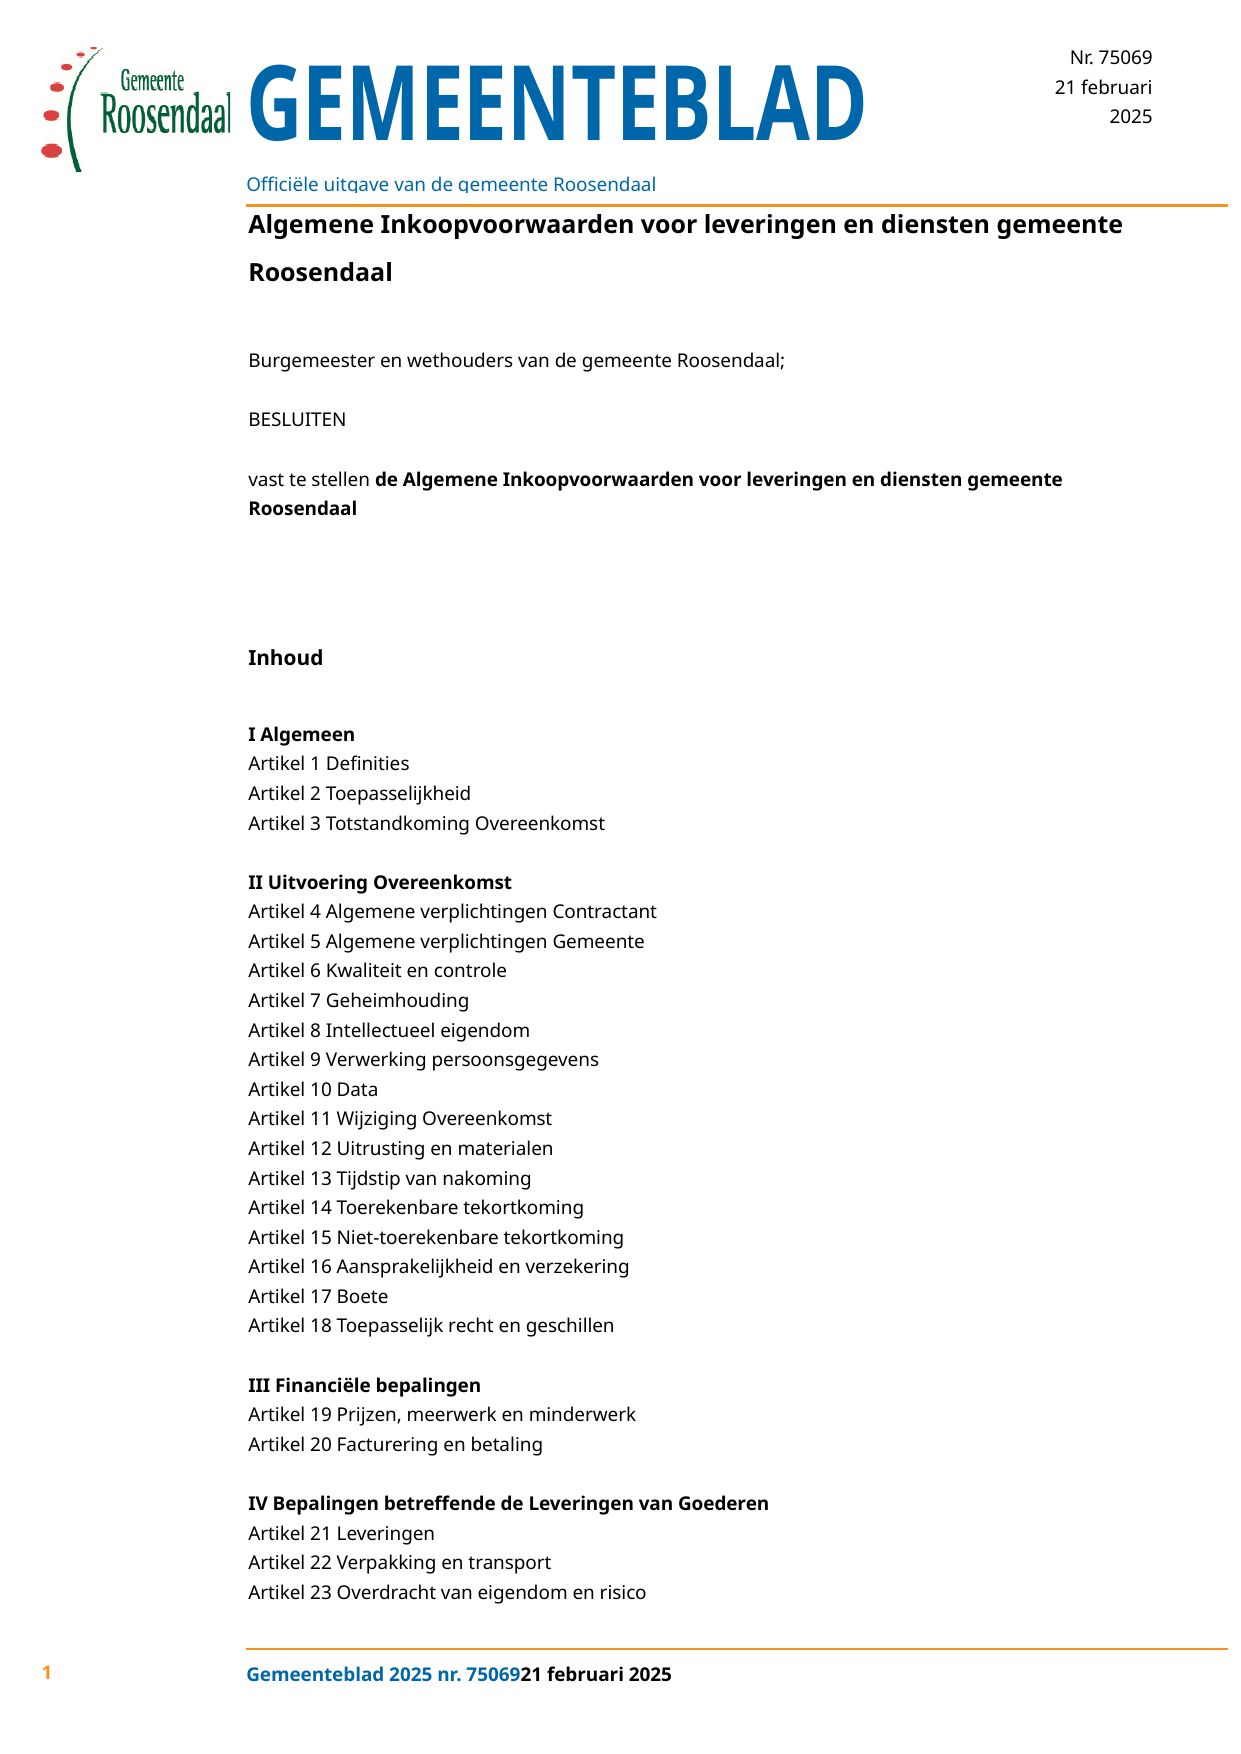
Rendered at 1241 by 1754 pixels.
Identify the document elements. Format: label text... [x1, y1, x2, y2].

text vast te stellen de Algemene Inkoopvoorwaarden voor leveringen en diensten gemeente Roosendaal [248, 466, 1152, 521]
text Artikel 18 Toepasselijk recht en geschillen [248, 1313, 1152, 1338]
text Artikel 2 Toepasselijkheid [248, 780, 1152, 806]
text Artikel 15 Niet-toerekenbare tekortkoming [248, 1224, 1152, 1250]
text Artikel 1 Definities [248, 751, 1152, 776]
text IV Bepalingen betreffende de Leveringen van Goederen [248, 1490, 1152, 1516]
text Artikel 22 Verpakking en transport [248, 1549, 1152, 1575]
text Artikel 9 Verwerking persoonsgegevens [248, 1046, 1152, 1072]
text Artikel 3 Totstandkoming Overeenkomst [248, 810, 1152, 836]
text Artikel 12 Uitrusting en materialen [248, 1135, 1152, 1161]
picture [41, 47, 231, 172]
text Artikel 7 Geheimhouding [248, 987, 1152, 1013]
text Artikel 19 Prijzen, meerwerk en minderwerk [248, 1401, 1152, 1427]
text Algemene Inkoopvoorwaarden voor leveringen en diensten gemeente Roosendaal [248, 207, 1152, 288]
text Burgemeester en wethouders van de gemeente Roosendaal; [248, 347, 1152, 373]
text Artikel 14 Toerekenbare tekortkoming [248, 1194, 1152, 1220]
text Artikel 10 Data [248, 1076, 1152, 1102]
text I Algemeen [248, 721, 1152, 747]
text Artikel 11 Wijziging Overeenkomst [248, 1106, 1152, 1131]
text Artikel 21 Leveringen [248, 1520, 1152, 1546]
text Artikel 23 Overdracht van eigendom en risico [248, 1579, 1152, 1605]
text Artikel 13 Tijdstip van nakoming [248, 1165, 1152, 1191]
text Artikel 4 Algemene verplichtingen Contractant [248, 898, 1152, 924]
text III Financiële bepalingen [248, 1372, 1152, 1398]
text Artikel 17 Boete [248, 1283, 1152, 1309]
text Artikel 16 Aansprakelijkheid en verzekering [248, 1253, 1152, 1279]
text BESLUITEN [248, 407, 1152, 432]
text II Uitvoering Overeenkomst [248, 869, 1152, 895]
text Inhoud [248, 643, 1152, 672]
text Artikel 6 Kwaliteit en controle [248, 958, 1152, 983]
text Artikel 5 Algemene verplichtingen Gemeente [248, 928, 1152, 954]
text Artikel 20 Facturering en betaling [248, 1431, 1152, 1457]
text Artikel 8 Intellectueel eigendom [248, 1017, 1152, 1043]
